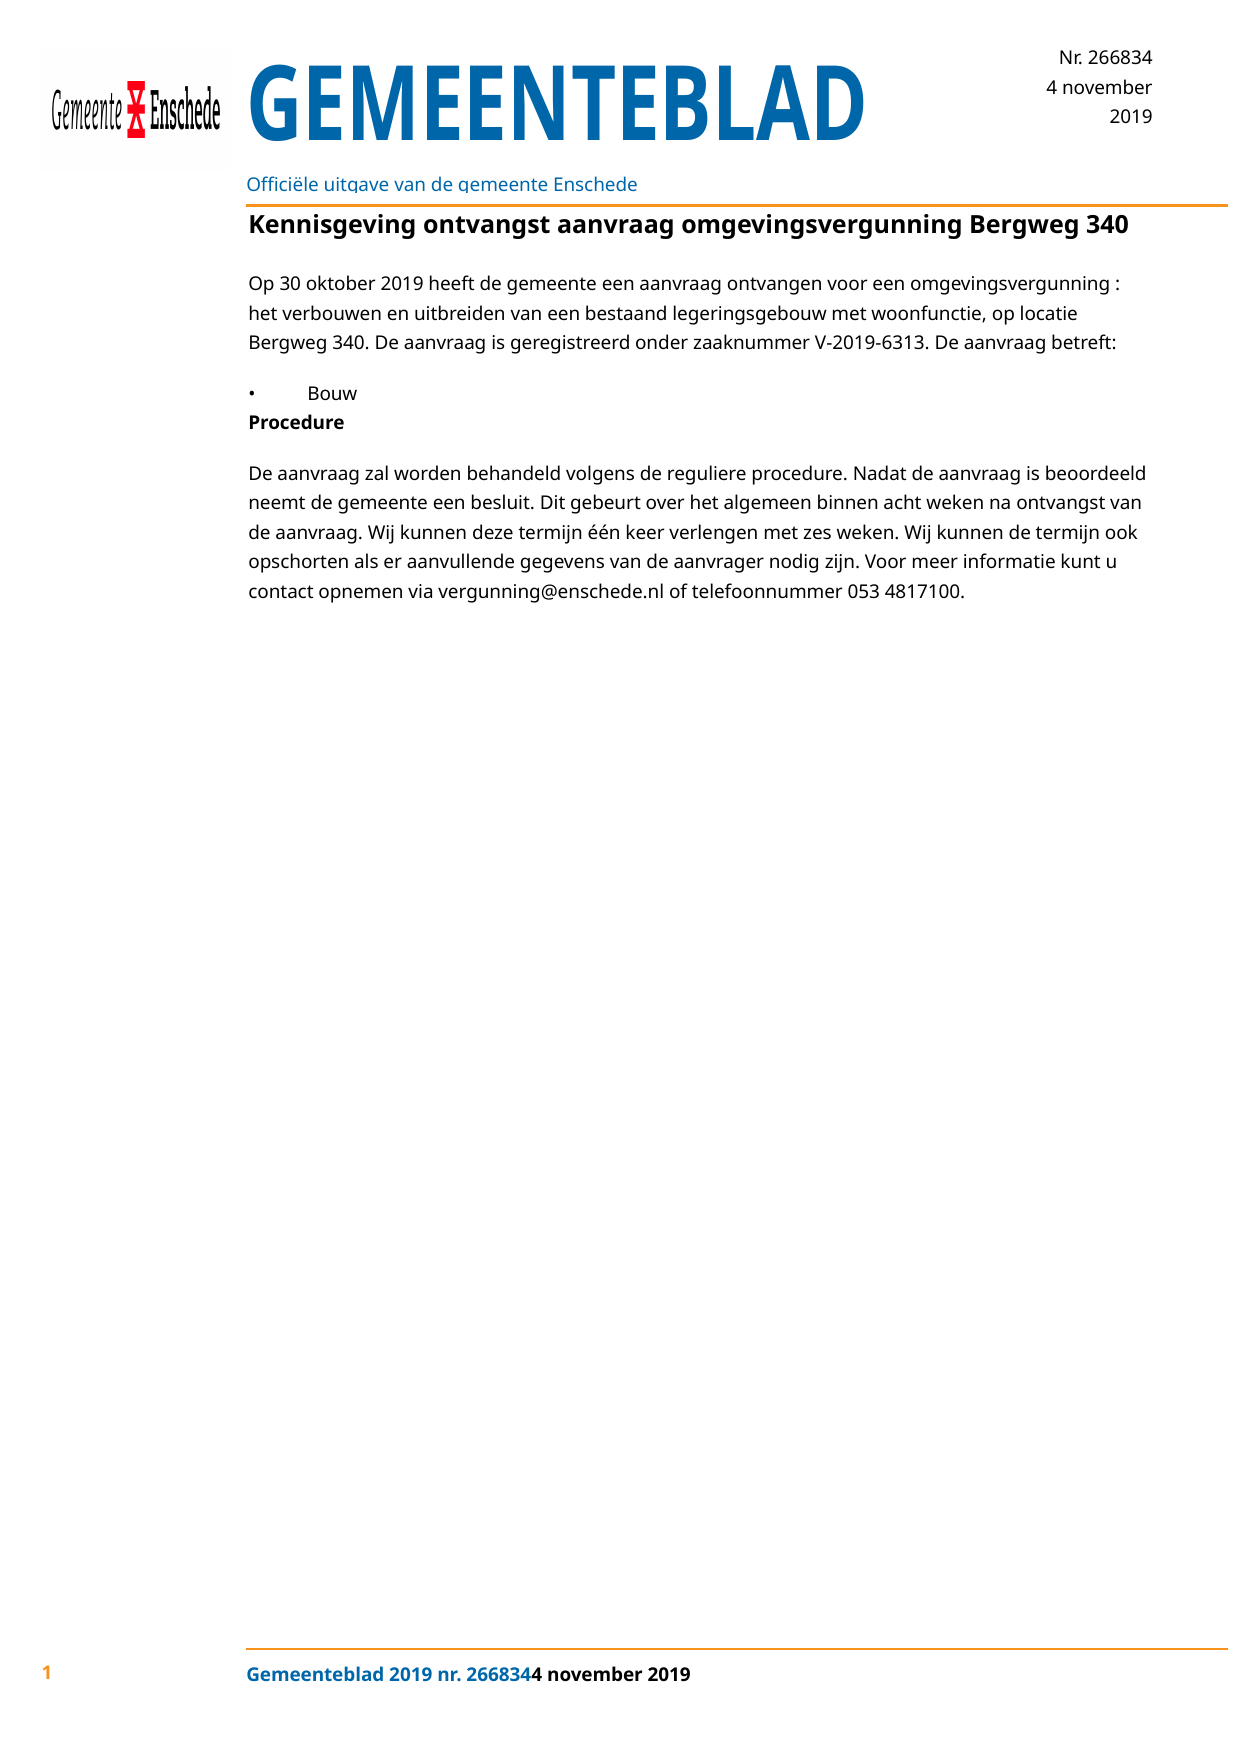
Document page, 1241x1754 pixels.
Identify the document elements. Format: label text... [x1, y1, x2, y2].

text Kennisgeving ontvangst aanvraag omgevingsvergunning Bergweg 340 [248, 207, 1152, 241]
text Procedure [248, 409, 1152, 435]
list Bouw [248, 380, 1152, 406]
text De aanvraag zal worden behandeld volgens de reguliere procedure. Nadat de aanvraag is beoordeeld neemt de gemeente een besluit. Dit gebeurt over het algemeen binnen acht weken na ontvangst van de aanvraag. Wij kunnen deze termijn één keer verlengen met zes weken. Wij kunnen de termijn ook opschorten als er aanvullende gegevens van de aanvrager nodig zijn. Voor meer informatie kunt u contact opnemen via vergunning@enschede.nl of telefoonnummer 053 4817100. [248, 460, 1152, 604]
text Op 30 oktober 2019 heeft de gemeente een aanvraag ontvangen voor een omgevingsvergunning : het verbouwen en uitbreiden van een bestaand legeringsgebouw met woonfunctie, op locatie Bergweg 340. De aanvraag is geregistreerd onder zaaknummer V-2019-6313. De aanvraag betreft: [248, 270, 1152, 355]
picture [41, 47, 231, 172]
